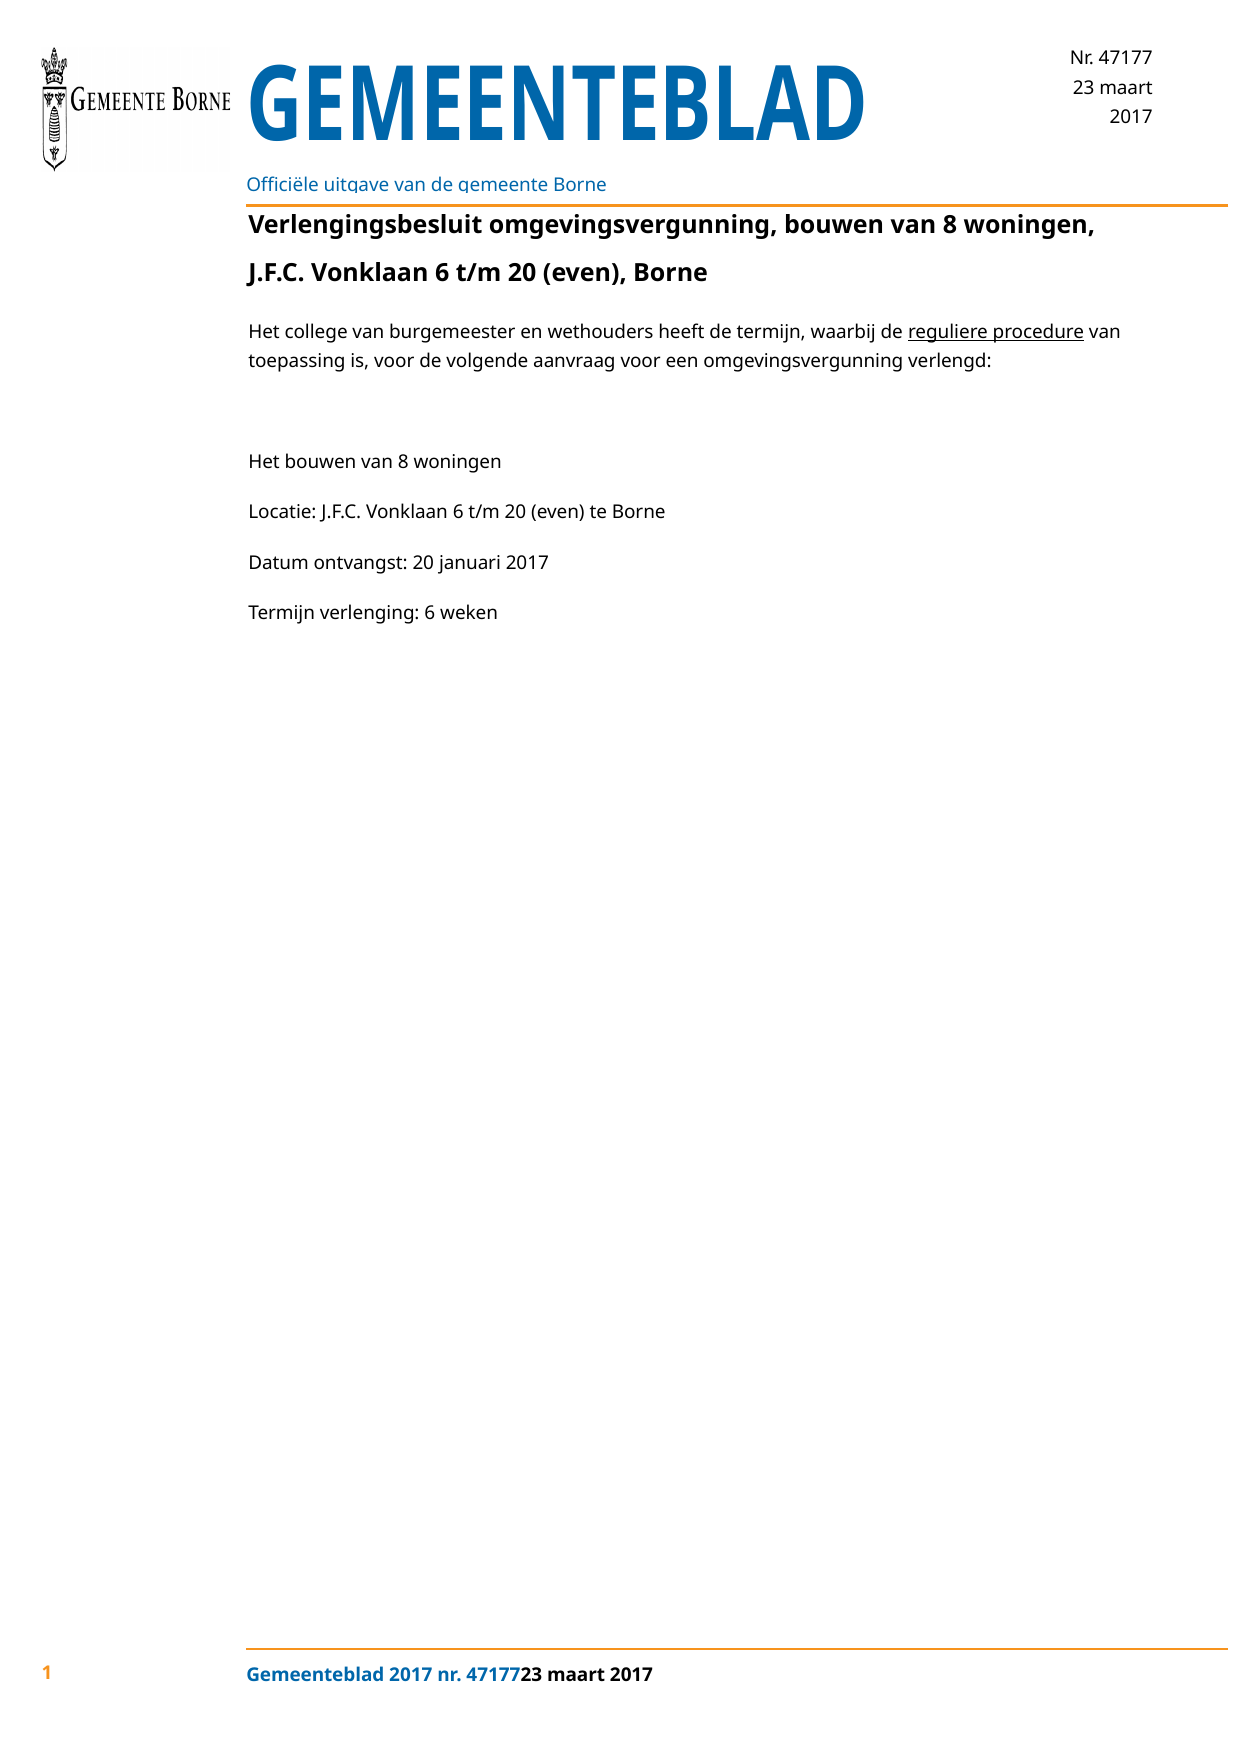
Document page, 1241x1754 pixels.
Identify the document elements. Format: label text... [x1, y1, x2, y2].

text Locatie: J.F.C. Vonklaan 6 t/m 20 (even) te Borne [248, 499, 1152, 524]
text Het bouwen van 8 woningen [248, 448, 1152, 474]
text Termijn verlenging: 6 weken [248, 599, 1152, 625]
text Datum ontvangst: 20 januari 2017 [248, 549, 1152, 575]
text Het college van burgemeester en wethouders heeft de termijn, waarbij de reguliere procedure van toepassing is, voor de volgende aanvraag voor een omgevingsvergunning verlengd: [248, 318, 1152, 373]
text Verlengingsbesluit omgevingsvergunning, bouwen van 8 woningen, J.F.C. Vonklaan 6 t/m 20 (even), Borne [248, 207, 1152, 288]
picture [41, 47, 231, 172]
